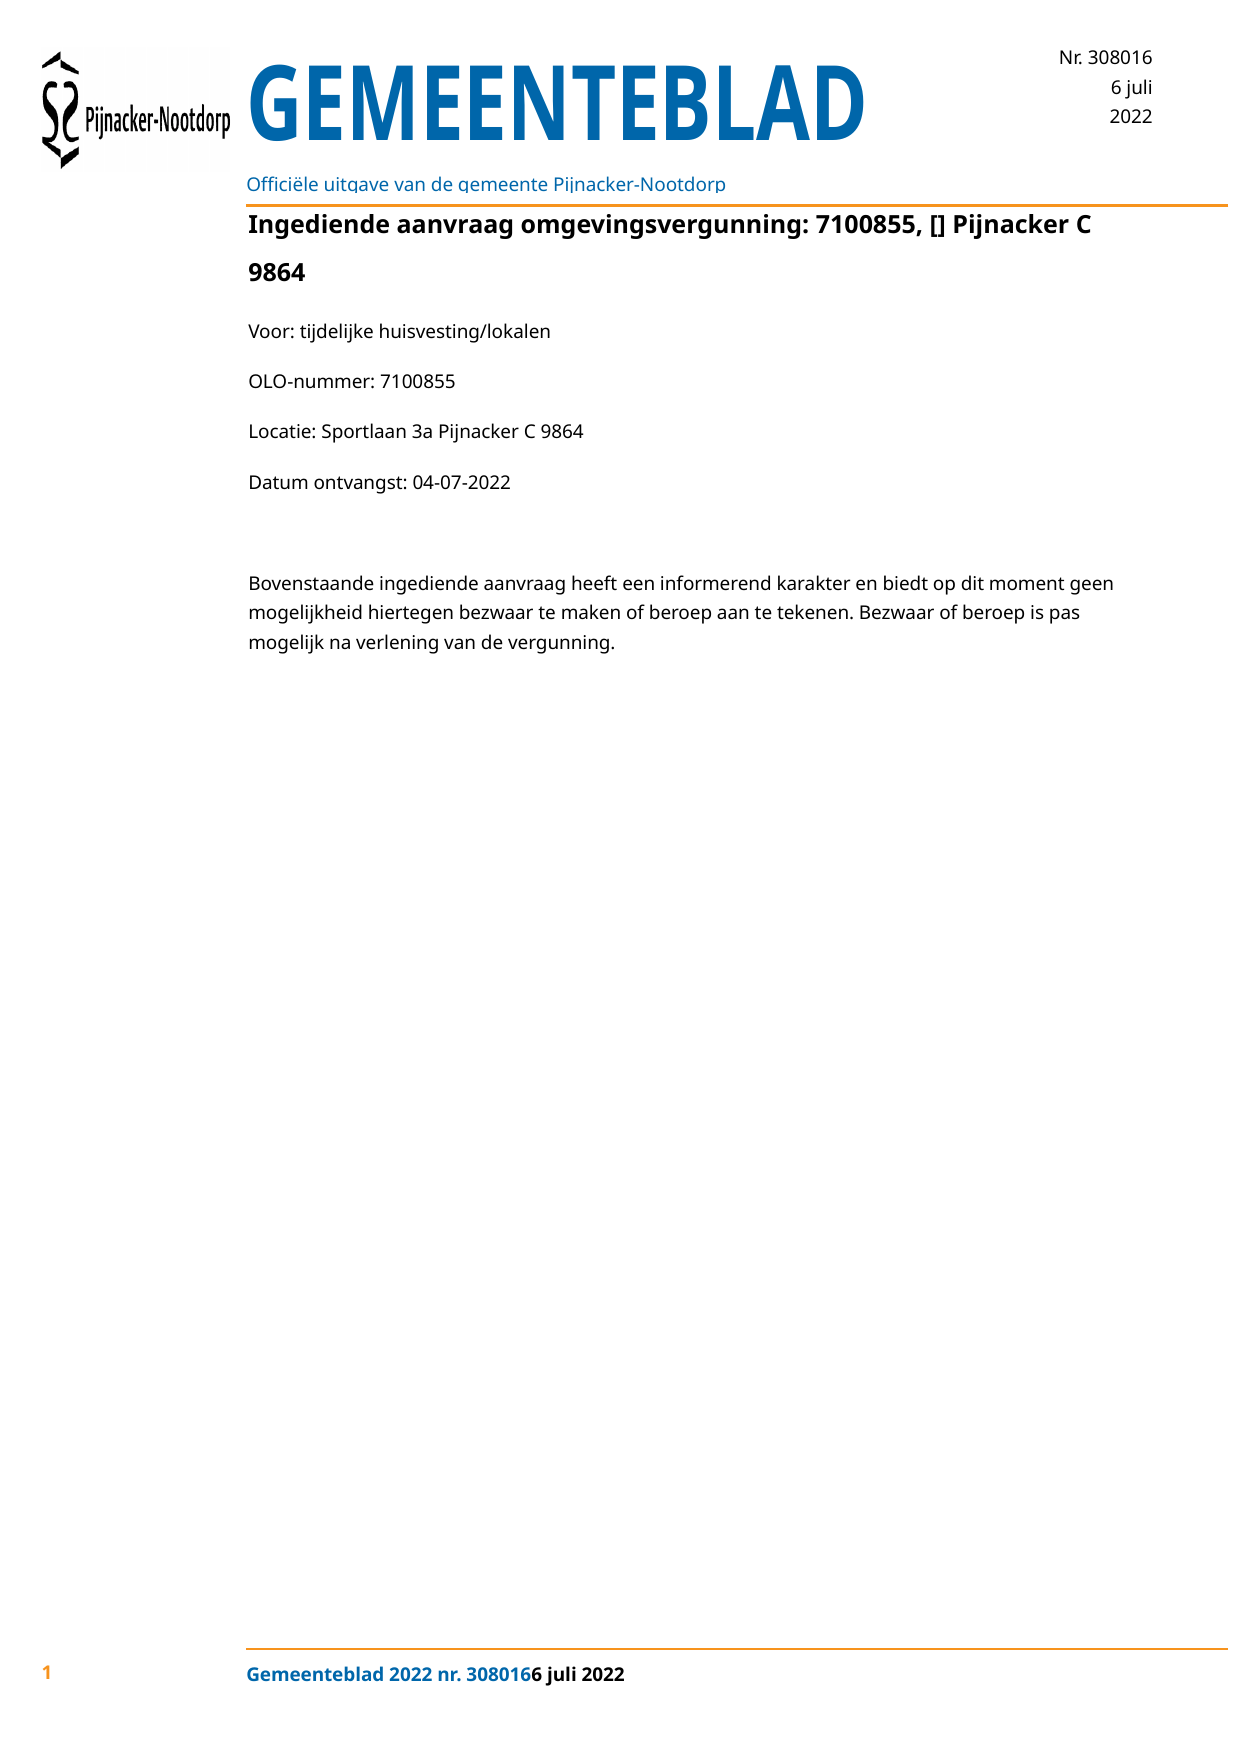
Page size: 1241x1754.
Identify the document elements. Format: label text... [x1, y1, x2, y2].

text Bovenstaande ingediende aanvraag heeft een informerend karakter en biedt op dit moment geen mogelijkheid hiertegen bezwaar te maken of beroep aan te tekenen. Bezwaar of beroep is pas mogelijk na verlening van de vergunning. [248, 570, 1152, 655]
text Datum ontvangst: 04-07-2022 [248, 469, 1152, 495]
text Locatie: Sportlaan 3a Pijnacker C 9864 [248, 419, 1152, 444]
text OLO-nummer: 7100855 [248, 368, 1152, 394]
picture [41, 47, 231, 172]
text Voor: tijdelijke huisvesting/lokalen [248, 318, 1152, 344]
text Ingediende aanvraag omgevingsvergunning: 7100855, [] Pijnacker C 9864 [248, 207, 1152, 288]
